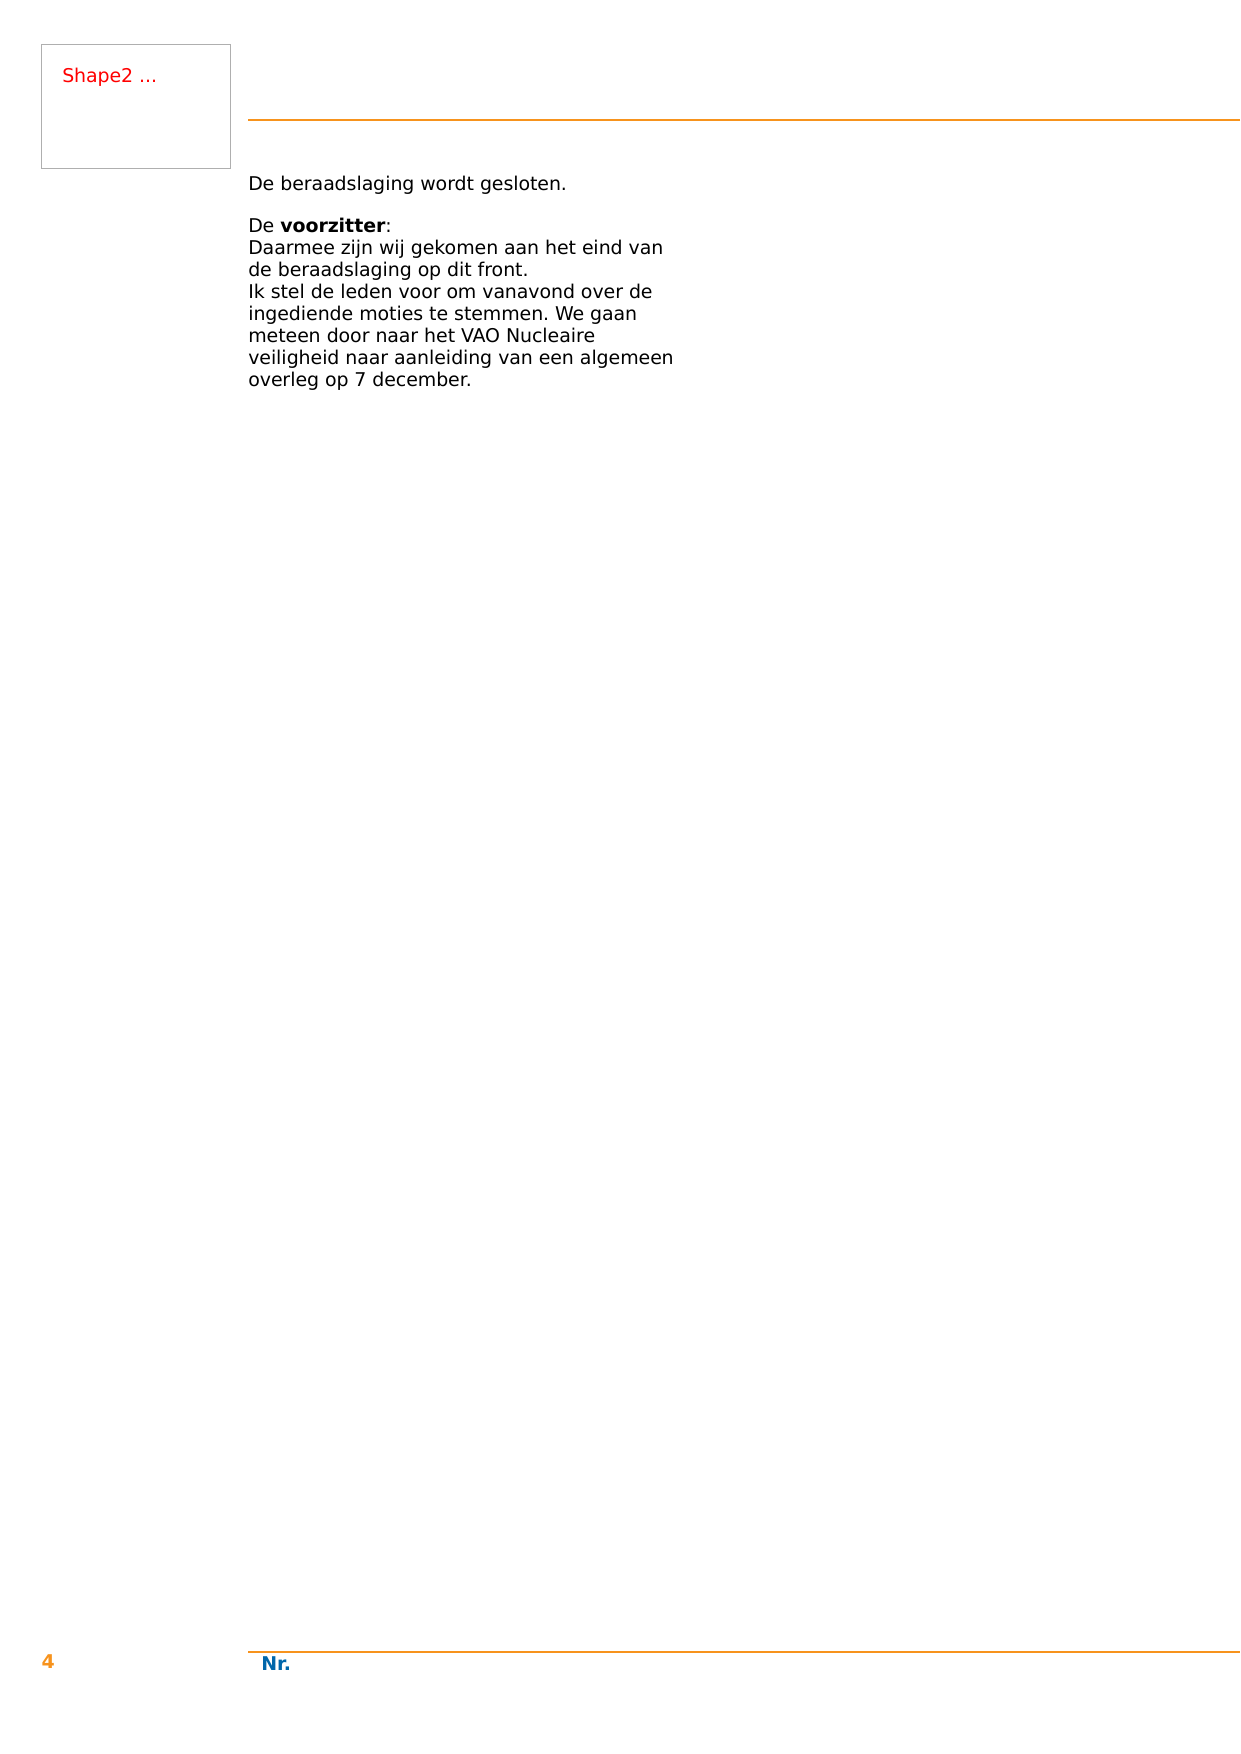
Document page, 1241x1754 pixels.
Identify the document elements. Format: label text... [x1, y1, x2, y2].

text De beraadslaging wordt gesloten. [248, 173, 691, 195]
text Daarmee zijn wij gekomen aan het eind van de beraadslaging op dit front. [248, 237, 691, 281]
text De voorzitter: [248, 215, 691, 237]
text Ik stel de leden voor om vanavond over de ingediende moties te stemmen. We gaan meteen door naar het VAO Nucleaire veiligheid naar aanleiding van een algemeen overleg op 7 december. [248, 281, 691, 391]
